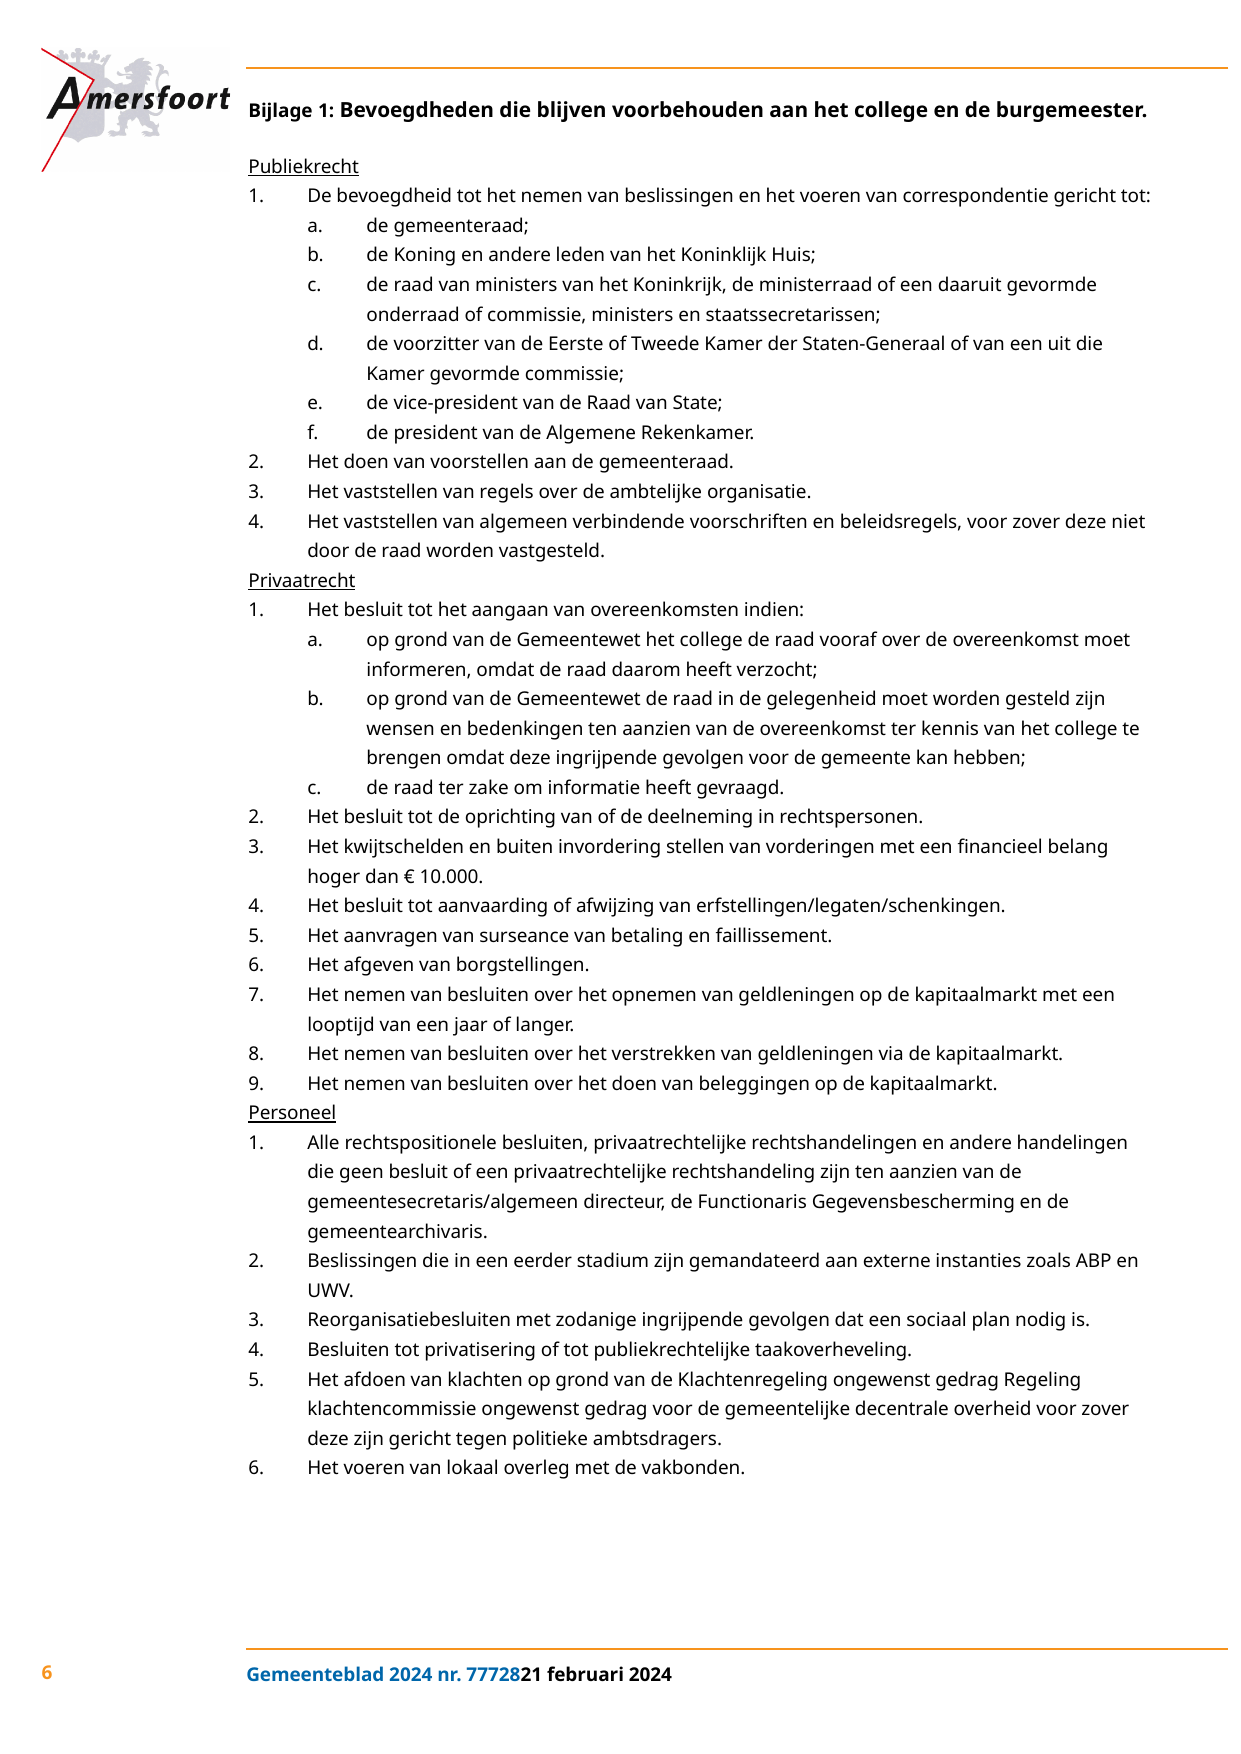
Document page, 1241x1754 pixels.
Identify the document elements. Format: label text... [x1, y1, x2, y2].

text Publiekrecht [248, 153, 1152, 179]
list Het vaststellen van algemeen verbindende voorschriften en beleidsregels, voor zover deze niet door de raad worden vastgesteld. [248, 508, 1152, 563]
list Het voeren van lokaal overleg met de vakbonden. [248, 1454, 1152, 1480]
list Het vaststellen van regels over de ambtelijke organisatie. [248, 478, 1152, 504]
list Het besluit tot de oprichting van of de deelneming in rechtspersonen. [248, 804, 1152, 829]
text Privaatrecht [248, 567, 1152, 593]
list Het afdoen van klachten op grond van de Klachtenregeling ongewenst gedrag Regeling klachtencommissie ongewenst gedrag voor de gemeentelijke decentrale overheid voor zover deze zijn gericht tegen politieke ambtsdragers. [248, 1366, 1152, 1451]
list De bevoegdheid tot het nemen van beslissingen en het voeren van correspondentie gericht tot: [248, 182, 1152, 208]
list de raad ter zake om informatie heeft gevraagd. [307, 774, 1152, 800]
list Het afgeven van borgstellingen. [248, 952, 1152, 977]
list Het nemen van besluiten over het opnemen van geldleningen op de kapitaalmarkt met een looptijd van een jaar of langer. [248, 981, 1152, 1037]
list op grond van de Gemeentewet het college de raad vooraf over de overeenkomst moet informeren, omdat de raad daarom heeft verzocht; [307, 626, 1152, 682]
list Het aanvragen van surseance van betaling en faillissement. [248, 922, 1152, 948]
list de vice-president van de Raad van State; [307, 389, 1152, 415]
list de gemeenteraad; [307, 212, 1152, 238]
text Bijlage 1: Bevoegdheden die blijven voorbehouden aan het college en de burgemeester. [248, 95, 1152, 123]
list Het doen van voorstellen aan de gemeenteraad. [248, 449, 1152, 474]
list Het nemen van besluiten over het doen van beleggingen op de kapitaalmarkt. [248, 1070, 1152, 1096]
list Het besluit tot aanvaarding of afwijzing van erfstellingen/legaten/schenkingen. [248, 892, 1152, 918]
list Reorganisatiebesluiten met zodanige ingrijpende gevolgen dat een sociaal plan nodig is. [248, 1307, 1152, 1332]
list Beslissingen die in een eerder stadium zijn gemandateerd aan externe instanties zoals ABP en UWV. [248, 1247, 1152, 1303]
list Besluiten tot privatisering of tot publiekrechtelijke taakoverheveling. [248, 1336, 1152, 1362]
list de voorzitter van de Eerste of Tweede Kamer der Staten-Generaal of van een uit die Kamer gevormde commissie; [307, 330, 1152, 386]
picture [41, 47, 231, 172]
list Alle rechtspositionele besluiten, privaatrechtelijke rechtshandelingen en andere handelingen die geen besluit of een privaatrechtelijke rechtshandeling zijn ten aanzien van de gemeentesecretaris/algemeen directeur, de Functionaris Gegevensbescherming en de gemeentearchivaris. [248, 1129, 1152, 1244]
text Personeel [248, 1099, 1152, 1125]
list de Koning en andere leden van het Koninklijk Huis; [307, 242, 1152, 267]
list de raad van ministers van het Koninkrijk, de ministerraad of een daaruit gevormde onderraad of commissie, ministers en staatssecretarissen; [307, 271, 1152, 327]
list Het kwijtschelden en buiten invordering stellen van vorderingen met een financieel belang hoger dan € 10.000. [248, 833, 1152, 889]
list op grond van de Gemeentewet de raad in de gelegenheid moet worden gesteld zijn wensen en bedenkingen ten aanzien van de overeenkomst ter kennis van het college te brengen omdat deze ingrijpende gevolgen voor de gemeente kan hebben; [307, 685, 1152, 770]
list Het nemen van besluiten over het verstrekken van geldleningen via de kapitaalmarkt. [248, 1040, 1152, 1066]
list Het besluit tot het aangaan van overeenkomsten indien: [248, 597, 1152, 622]
list de president van de Algemene Rekenkamer. [307, 419, 1152, 445]
